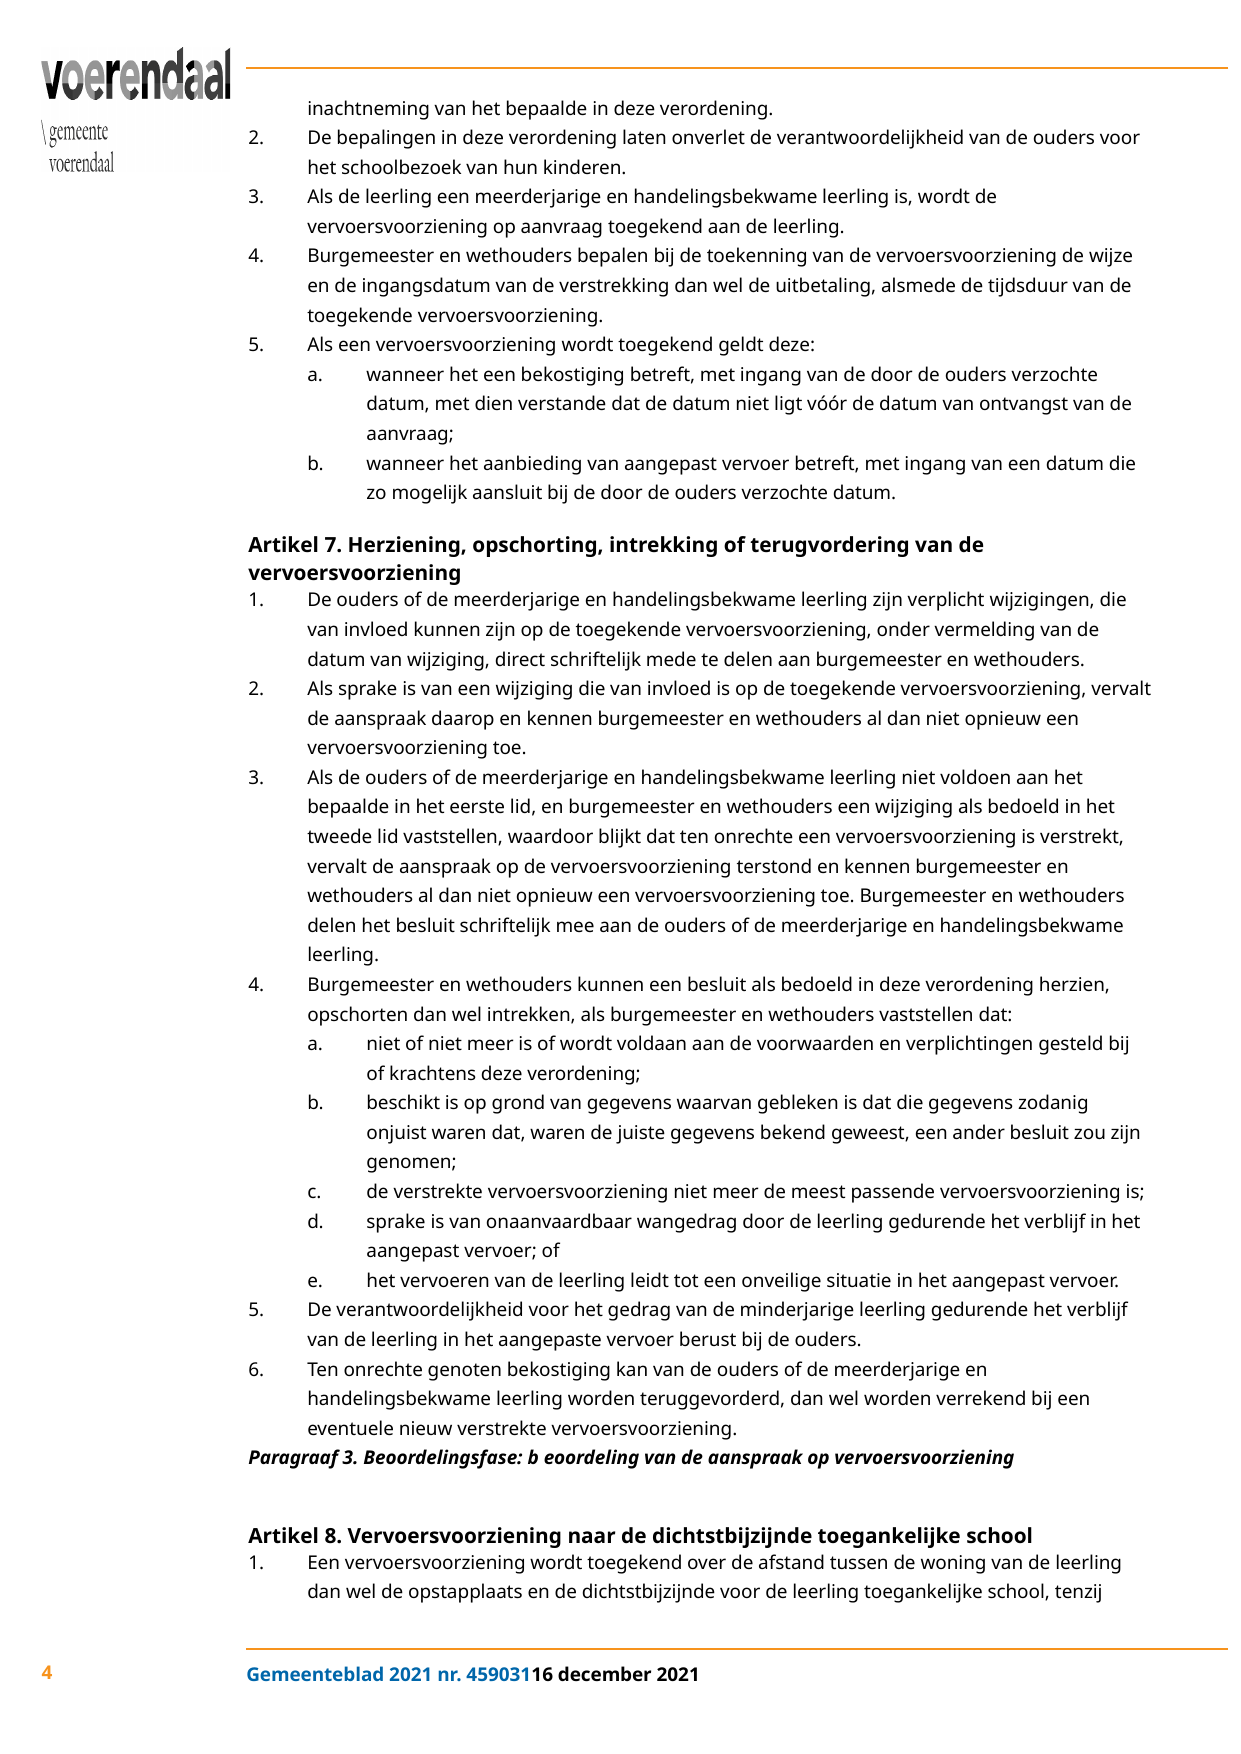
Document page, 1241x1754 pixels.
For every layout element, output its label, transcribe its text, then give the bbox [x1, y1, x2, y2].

list het vervoeren van de leerling leidt tot een onveilige situatie in het aangepast vervoer. [307, 1267, 1152, 1293]
list wanneer het een bekostiging betreft, met ingang van de door de ouders verzochte datum, met dien verstande dat de datum niet ligt vóór de datum van ontvangst van de aanvraag; [307, 361, 1152, 446]
picture [41, 47, 231, 172]
list Als sprake is van een wijziging die van invloed is op de toegekende vervoersvoorziening, vervalt de aanspraak daarop en kennen burgemeester en wethouders al dan niet opnieuw een vervoersvoorziening toe. [248, 675, 1152, 760]
text Artikel 7. Herziening, opschorting, intrekking of terugvordering van de vervoersvoorziening [248, 530, 1152, 587]
list wanneer het aanbieding van aangepast vervoer betreft, met ingang van een datum die zo mogelijk aansluit bij de door de ouders verzochte datum. [307, 450, 1152, 505]
text Artikel 8. Vervoersvoorziening naar de dichtstbijzijnde toegankelijke school [248, 1521, 1152, 1549]
list inachtneming van het bepaalde in deze verordening. [248, 95, 1152, 121]
list de verstrekte vervoersvoorziening niet meer de meest passende vervoersvoorziening is; [307, 1178, 1152, 1204]
list De verantwoordelijkheid voor het gedrag van de minderjarige leerling gedurende het verblijf van de leerling in het aangepaste vervoer berust bij de ouders. [248, 1297, 1152, 1352]
list beschikt is op grond van gegevens waarvan gebleken is dat die gegevens zodanig onjuist waren dat, waren de juiste gegevens bekend geweest, een ander besluit zou zijn genomen; [307, 1089, 1152, 1174]
list Burgemeester en wethouders kunnen een besluit als bedoeld in deze verordening herzien, opschorten dan wel intrekken, als burgemeester en wethouders vaststellen dat: [248, 971, 1152, 1027]
list De ouders of de meerderjarige en handelingsbekwame leerling zijn verplicht wijzigingen, die van invloed kunnen zijn op de toegekende vervoersvoorziening, onder vermelding van de datum van wijziging, direct schriftelijk mede te delen aan burgemeester en wethouders. [248, 587, 1152, 672]
list Als de leerling een meerderjarige en handelingsbekwame leerling is, wordt de vervoersvoorziening op aanvraag toegekend aan de leerling. [248, 183, 1152, 239]
list Ten onrechte genoten bekostiging kan van de ouders of de meerderjarige en handelingsbekwame leerling worden teruggevorderd, dan wel worden verrekend bij een eventuele nieuw verstrekte vervoersvoorziening. [248, 1356, 1152, 1441]
text Paragraaf 3. Beoordelingsfase: b eoordeling van de aanspraak op vervoersvoorziening [248, 1444, 1152, 1470]
list De bepalingen in deze verordening laten onverlet de verantwoordelijkheid van de ouders voor het schoolbezoek van hun kinderen. [248, 124, 1152, 180]
list Als een vervoersvoorziening wordt toegekend geldt deze: [248, 331, 1152, 357]
list niet of niet meer is of wordt voldaan aan de voorwaarden en verplichtingen gesteld bij of krachtens deze verordening; [307, 1030, 1152, 1086]
list Burgemeester en wethouders bepalen bij de toekenning van de vervoersvoorziening de wijze en de ingangsdatum van de verstrekking dan wel de uitbetaling, alsmede de tijdsduur van de toegekende vervoersvoorziening. [248, 243, 1152, 328]
list Als de ouders of de meerderjarige en handelingsbekwame leerling niet voldoen aan het bepaalde in het eerste lid, en burgemeester en wethouders een wijziging als bedoeld in het tweede lid vaststellen, waardoor blijkt dat ten onrechte een vervoersvoorziening is verstrekt, vervalt de aanspraak op de vervoersvoorziening terstond en kennen burgemeester en wethouders al dan niet opnieuw een vervoersvoorziening toe. Burgemeester en wethouders delen het besluit schriftelijk mee aan de ouders of de meerderjarige en handelingsbekwame leerling. [248, 764, 1152, 967]
list sprake is van onaanvaardbaar wangedrag door de leerling gedurende het verblijf in het aangepast vervoer; of [307, 1208, 1152, 1263]
list Een vervoersvoorziening wordt toegekend over de afstand tussen de woning van de leerling dan wel de opstapplaats en de dichtstbijzijnde voor de leerling toegankelijke school, tenzij [248, 1549, 1152, 1604]
